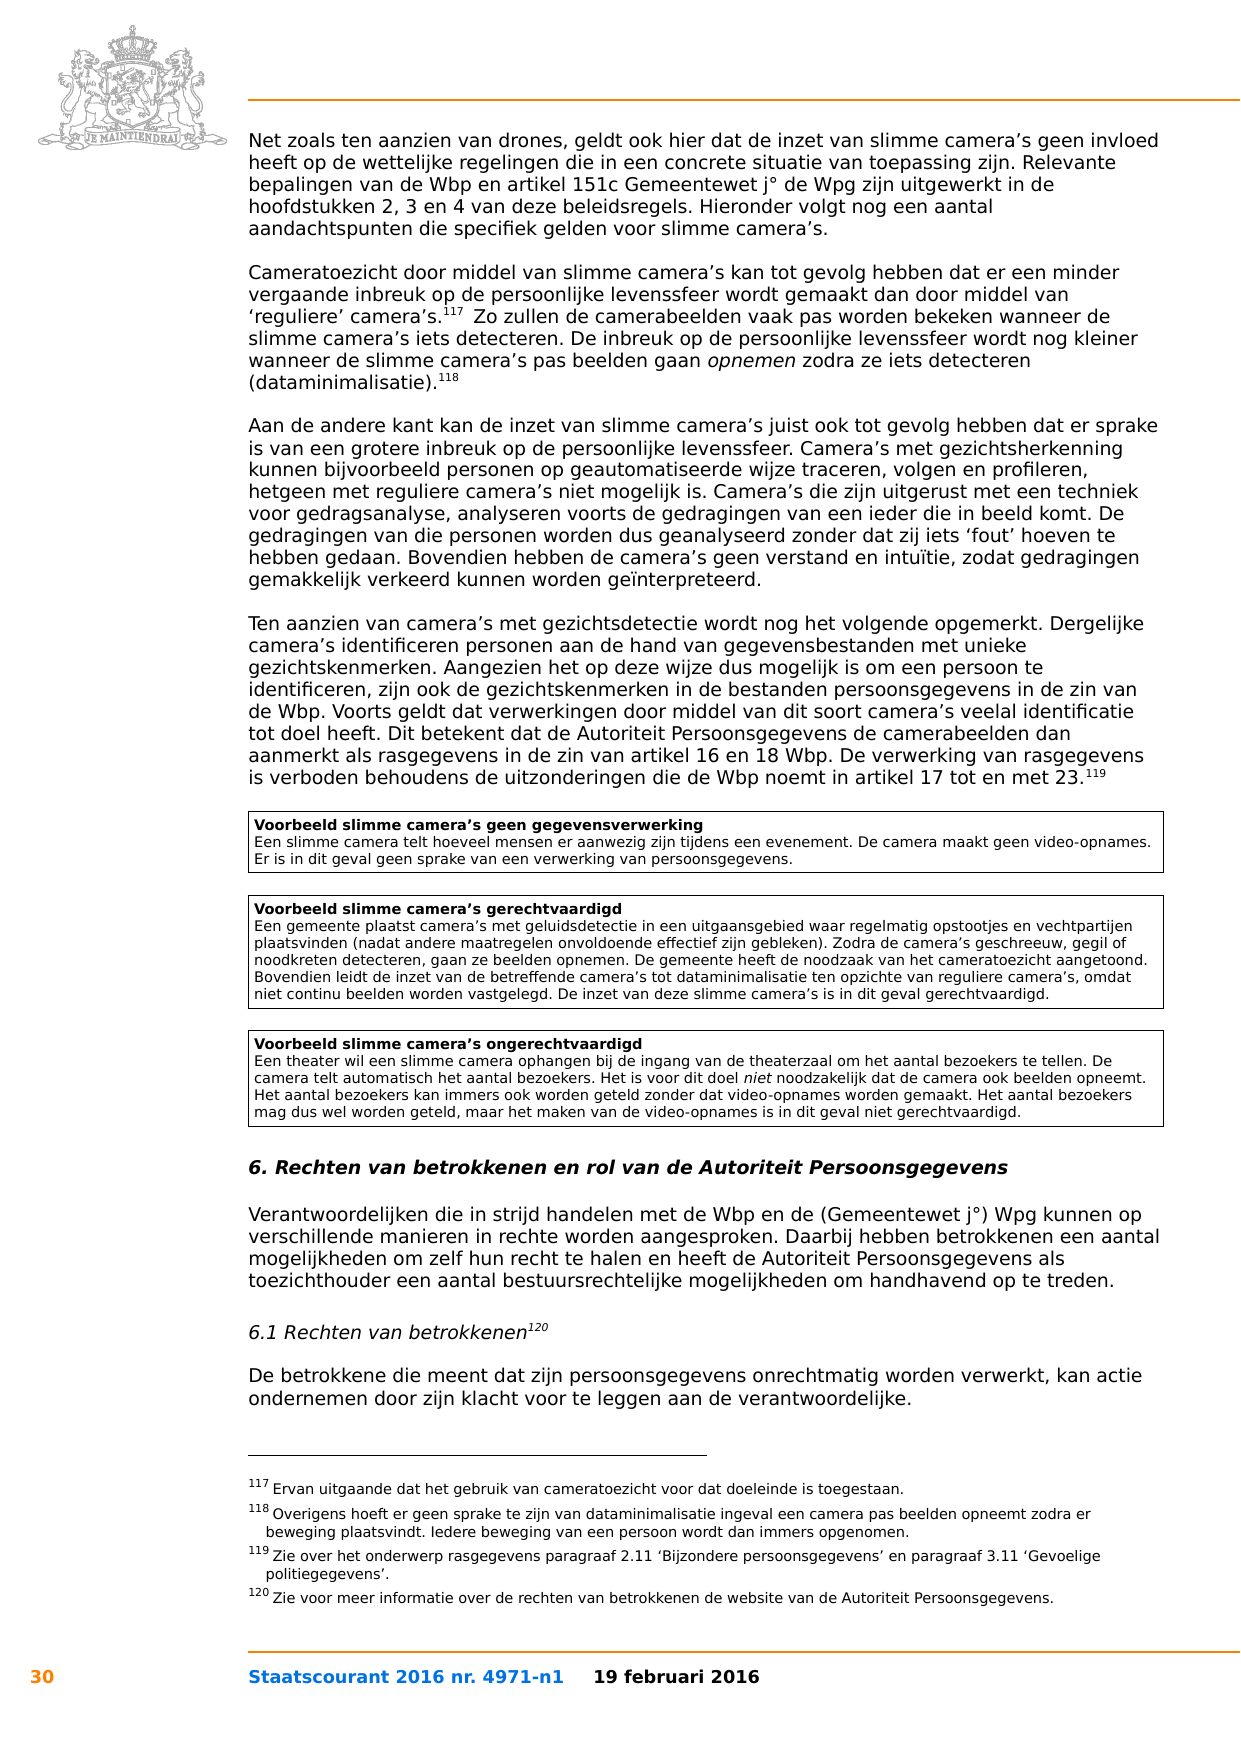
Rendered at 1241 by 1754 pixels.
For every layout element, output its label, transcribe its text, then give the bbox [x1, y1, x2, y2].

text Zie over het onderwerp rasgegevens paragraaf 2.11 ‘Bijzondere persoonsgegevens’ en paragraaf 3.11 ‘Gevoelige politiegegevens’. [248, 1544, 1163, 1583]
text Zie voor meer informatie over de rechten van betrokkenen de website van de Autoriteit Persoonsgegevens. [248, 1586, 1163, 1608]
subtitle 6. Rechten van betrokkenen en rol van de Autoriteit Persoonsgegevens [248, 1157, 1163, 1179]
text De betrokkene die meent dat zijn persoonsgegevens onrechtmatig worden verwerkt, kan actie ondernemen door zijn klacht voor te leggen aan de verantwoordelijke. [248, 1365, 1163, 1409]
table_header Voorbeeld slimme camera’s gerechtvaardigd Een gemeente plaatst camera’s met geluidsdetectie in een uitgaansgebied waar regelmatig opstootjes en vechtpartijen plaatsvinden (nadat andere maatregelen onvoldoende effectief zijn gebleken). Zodra de camera’s geschreeuw, gegil of noodkreten detecteren, gaan ze beelden opnemen. De gemeente heeft de noodzaak van het cameratoezicht aangetoond. Bovendien leidt de inzet van de betreffende camera’s tot dataminimalisatie ten opzichte van reguliere camera’s, omdat niet continu beelden worden vastgelegd. De inzet van deze slimme camera’s is in dit geval gerechtvaardigd. [249, 896, 1163, 1007]
text Verantwoordelijken die in strijd handelen met de Wbp en de (Gemeentewet j°) Wpg kunnen op verschillende manieren in rechte worden aangesproken. Daarbij hebben betrokkenen een aantal mogelijkheden om zelf hun recht te halen en heeft de Autoriteit Persoonsgegevens als toezichthouder een aantal bestuursrechtelijke mogelijkheden om handhavend op te treden. [248, 1204, 1163, 1292]
picture [38, 25, 227, 150]
table_header Voorbeeld slimme camera’s ongerechtvaardigd Een theater wil een slimme camera ophangen bij de ingang van de theaterzaal om het aantal bezoekers te tellen. De camera telt automatisch het aantal bezoekers. Het is voor dit doel niet noodzakelijk dat de camera ook beelden opneemt. Het aantal bezoekers kan immers ook worden geteld zonder dat video‑opnames worden gemaakt. Het aantal bezoekers mag dus wel worden geteld, maar het maken van de video-opnames is in dit geval niet gerechtvaardigd. [249, 1031, 1163, 1126]
text Ervan uitgaande dat het gebruik van cameratoezicht voor dat doeleinde is toegestaan. [248, 1477, 1163, 1499]
text Overigens hoeft er geen sprake te zijn van dataminimalisatie ingeval een camera pas beelden opneemt zodra er beweging plaatsvindt. Iedere beweging van een persoon wordt dan immers opgenomen. [248, 1502, 1163, 1541]
text Ten aanzien van camera’s met gezichtsdetectie wordt nog het volgende opgemerkt. Dergelijke camera’s identificeren personen aan de hand van gegevensbestanden met unieke gezichtskenmerken. Aangezien het op deze wijze dus mogelijk is om een persoon te identificeren, zijn ook de gezichtskenmerken in de bestanden persoonsgegevens in de zin van de Wbp. Voorts geldt dat verwerkingen door middel van dit soort camera’s veelal identificatie tot doel heeft. Dit betekent dat de Autoriteit Persoonsgegevens de camerabeelden dan aanmerkt als rasgegevens in de zin van artikel 16 en 18 Wbp. De verwerking van rasgegevens is verboden behoudens de uitzonderingen die de Wbp noemt in artikel 17 tot en met 23. [248, 613, 1163, 789]
subtitle 6.1 Rechten van betrokkenen [248, 1322, 1163, 1343]
text Aan de andere kant kan de inzet van slimme camera’s juist ook tot gevolg hebben dat er sprake is van een grotere inbreuk op de persoonlijke levenssfeer. Camera’s met gezichtsherkenning kunnen bijvoorbeeld personen op geautomatiseerde wijze traceren, volgen en profileren, hetgeen met reguliere camera’s niet mogelijk is. Camera’s die zijn uitgerust met een techniek voor gedragsanalyse, analyseren voorts de gedragingen van een ieder die in beeld komt. De gedragingen van die personen worden dus geanalyseerd zonder dat zij iets ‘fout’ hoeven te hebben gedaan. Bovendien hebben de camera’s geen verstand en intuïtie, zodat gedragingen gemakkelijk verkeerd kunnen worden geïnterpreteerd. [248, 415, 1163, 591]
table_header Voorbeeld slimme camera’s geen gegevensverwerking Een slimme camera telt hoeveel mensen er aanwezig zijn tijdens een evenement. De camera maakt geen video-opnames. Er is in dit geval geen sprake van een verwerking van persoonsgegevens. [249, 812, 1163, 872]
text Net zoals ten aanzien van drones, geldt ook hier dat de inzet van slimme camera’s geen invloed heeft op de wettelijke regelingen die in een concrete situatie van toepassing zijn. Relevante bepalingen van de Wbp en artikel 151c Gemeentewet j° de Wpg zijn uitgewerkt in de hoofdstukken 2, 3 en 4 van deze beleidsregels. Hieronder volgt nog een aantal aandachtspunten die specifiek gelden voor slimme camera’s. [248, 130, 1163, 240]
text Cameratoezicht door middel van slimme camera’s kan tot gevolg hebben dat er een minder vergaande inbreuk op de persoonlijke levenssfeer wordt gemaakt dan door middel van ‘reguliere’ camera’s. Zo zullen de camerabeelden vaak pas worden bekeken wanneer de slimme camera’s iets detecteren. De inbreuk op de persoonlijke levenssfeer wordt nog kleiner wanneer de slimme camera’s pas beelden gaan opnemen zodra ze iets detecteren (dataminimalisatie). [248, 262, 1163, 393]
